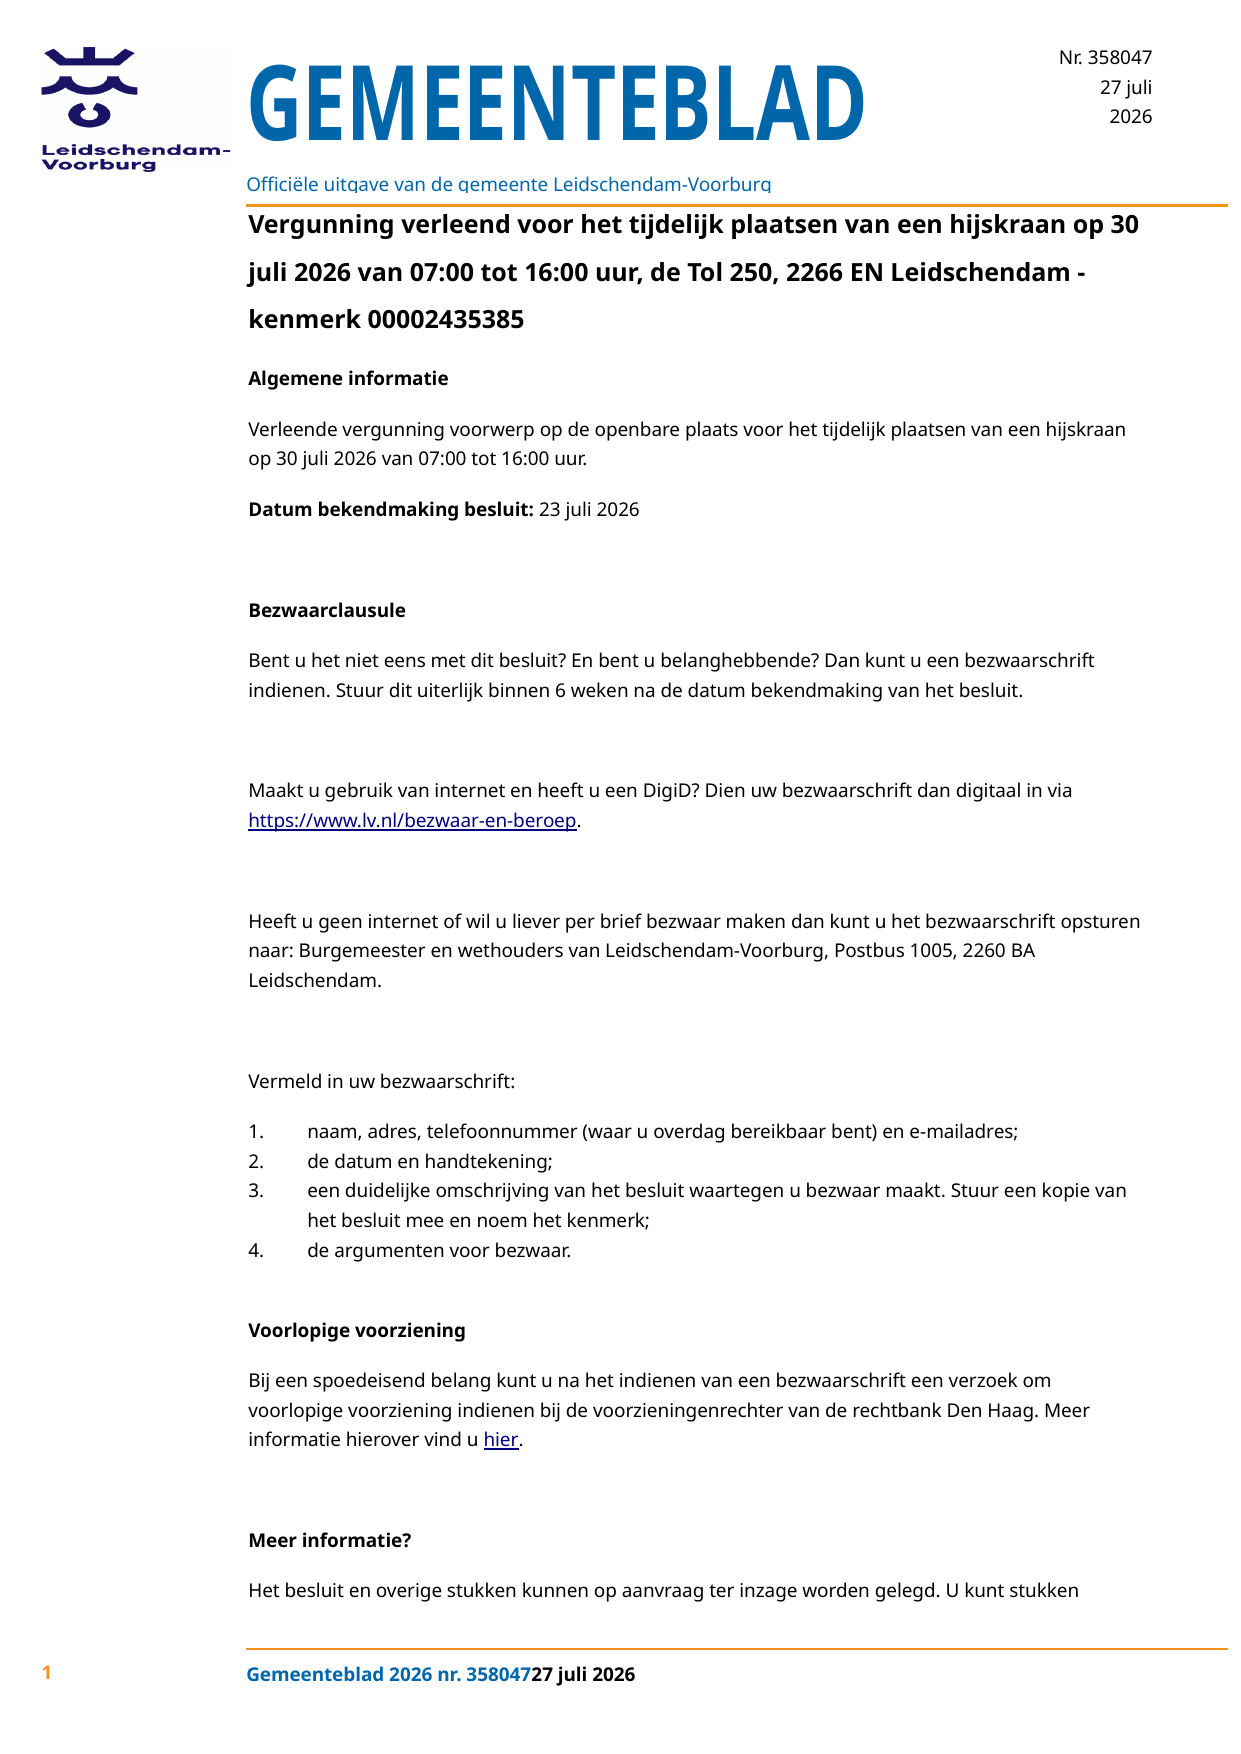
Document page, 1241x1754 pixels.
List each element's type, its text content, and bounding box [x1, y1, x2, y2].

text Algemene informatie [248, 366, 1152, 391]
text Datum bekendmaking besluit: 23 juli 2026 [248, 496, 1152, 522]
text Bezwaarclausule [248, 597, 1152, 622]
text Meer informatie? [248, 1527, 1152, 1553]
list een duidelijke omschrijving van het besluit waartegen u bezwaar maakt. Stuur een kopie van het besluit mee en noem het kenmerk; [248, 1178, 1152, 1233]
list naam, adres, telefoonnummer (waar u overdag bereikbaar bent) en e-mailadres; [248, 1118, 1152, 1144]
list de argumenten voor bezwaar. [248, 1237, 1152, 1262]
text Verleende vergunning voorwerp op de openbare plaats voor het tijdelijk plaatsen van een hijskraan op 30 juli 2026 van 07:00 tot 16:00 uur. [248, 416, 1152, 471]
text Voorlopige voorziening [248, 1317, 1152, 1342]
list de datum en handtekening; [248, 1148, 1152, 1174]
text Bent u het niet eens met dit besluit? En bent u belanghebbende? Dan kunt u een bezwaarschrift indienen. Stuur dit uiterlijk binnen 6 weken na de datum bekendmaking van het besluit. [248, 647, 1152, 702]
text Maakt u gebruik van internet en heeft u een DigiD? Dien uw bezwaarschrift dan digitaal in via https://www.lv.nl/bezwaar-en-beroep. [248, 778, 1152, 833]
text Heeft u geen internet of wil u liever per brief bezwaar maken dan kunt u het bezwaarschrift opsturen naar: Burgemeester en wethouders van Leidschendam-Voorburg, Postbus 1005, 2260 BA Leidschendam. [248, 908, 1152, 993]
text Vergunning verleend voor het tijdelijk plaatsen van een hijskraan op 30 juli 2026 van 07:00 tot 16:00 uur, de Tol 250, 2266 EN Leidschendam - kenmerk 00002435385 [248, 207, 1152, 336]
text Vermeld in uw bezwaarschrift: [248, 1068, 1152, 1094]
text Bij een spoedeisend belang kunt u na het indienen van een bezwaarschrift een verzoek om voorlopige voorziening indienen bij de voorzieningenrechter van de rechtbank Den Haag. Meer informatie hierover vind u hier. [248, 1367, 1152, 1452]
picture [41, 47, 231, 172]
text Het besluit en overige stukken kunnen op aanvraag ter inzage worden gelegd. U kunt stukken [248, 1578, 1152, 1603]
